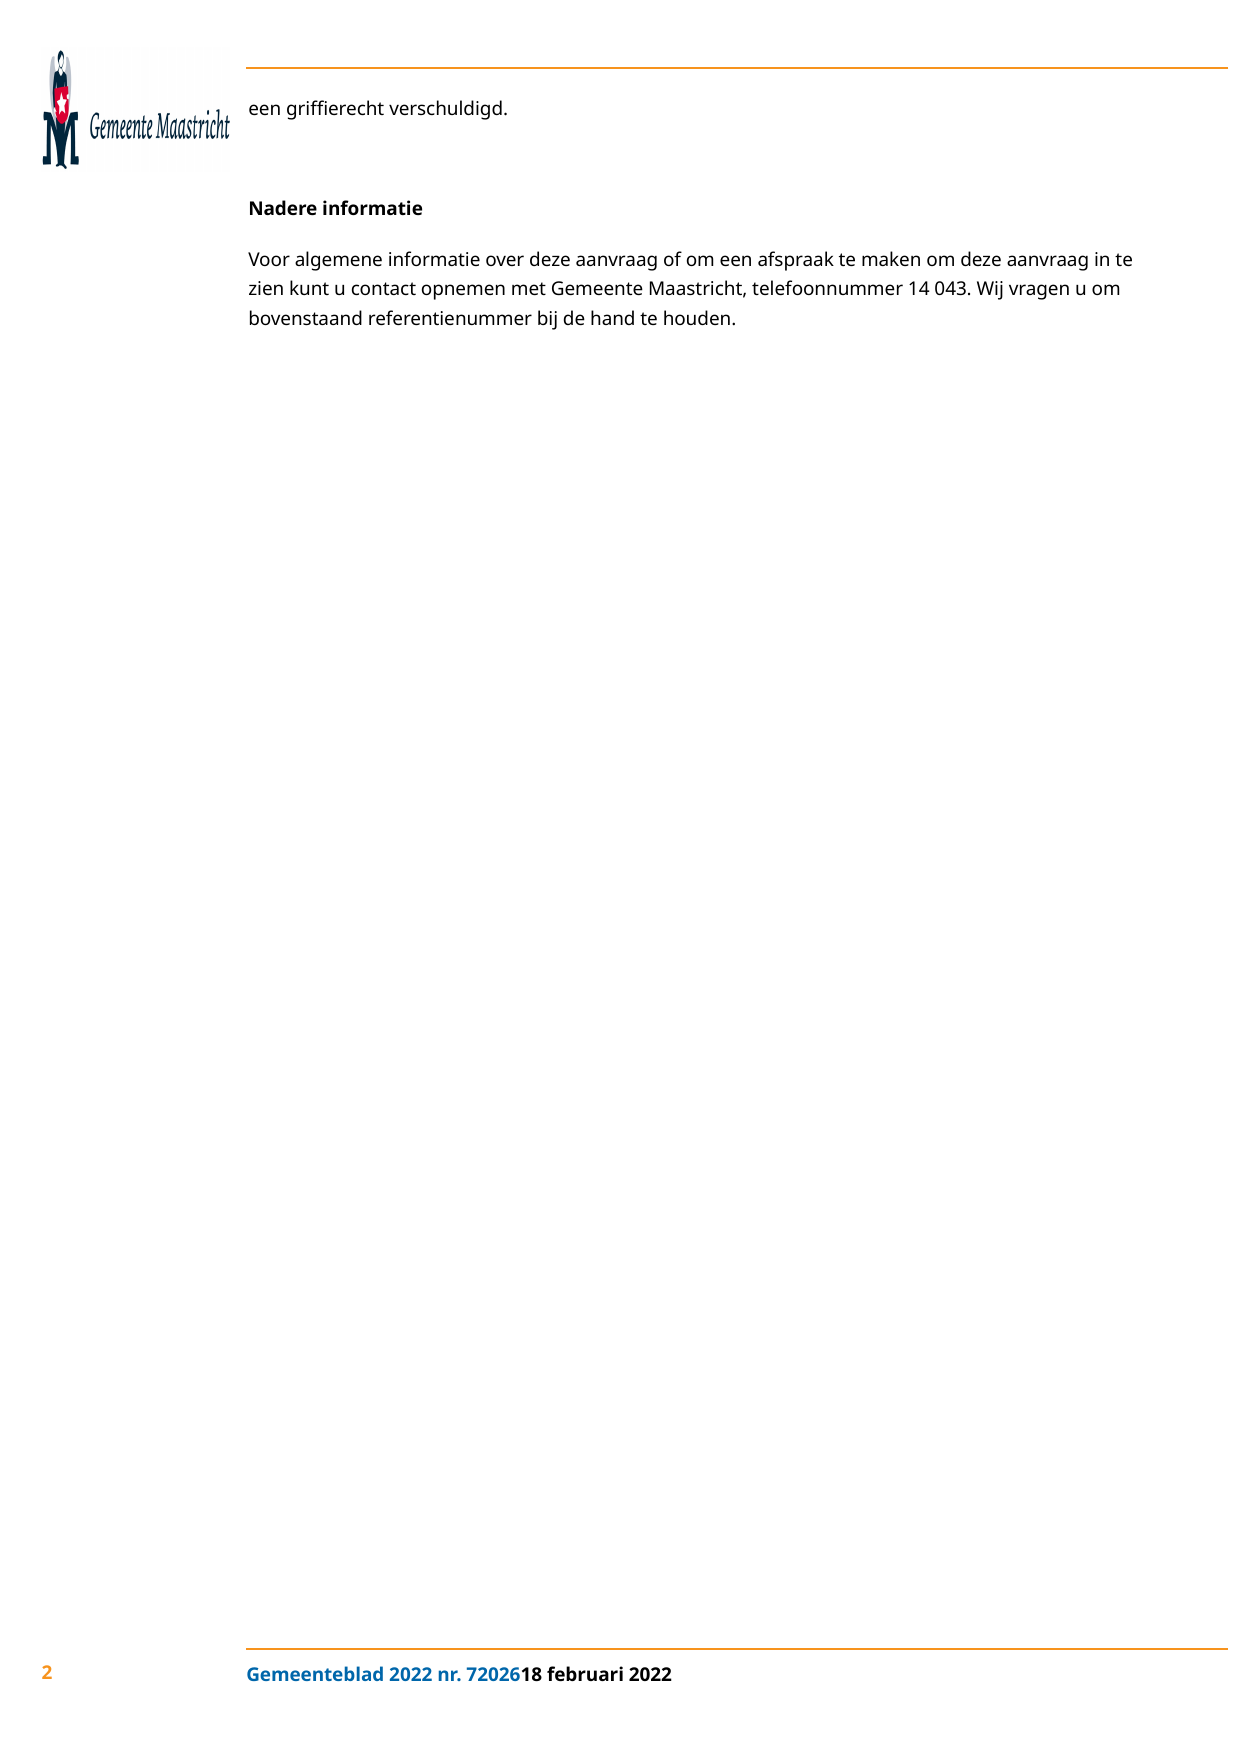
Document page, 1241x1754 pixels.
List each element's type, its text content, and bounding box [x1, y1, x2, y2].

picture [41, 47, 231, 172]
text Voor algemene informatie over deze aanvraag of om een afspraak te maken om deze aanvraag in te zien kunt u contact opnemen met Gemeente Maastricht, telefoonnummer 14 043. Wij vragen u om bovenstaand referentienummer bij de hand te houden. [248, 246, 1152, 331]
text Nadere informatie [248, 196, 1152, 221]
text een griffierecht verschuldigd. [248, 95, 1152, 121]
